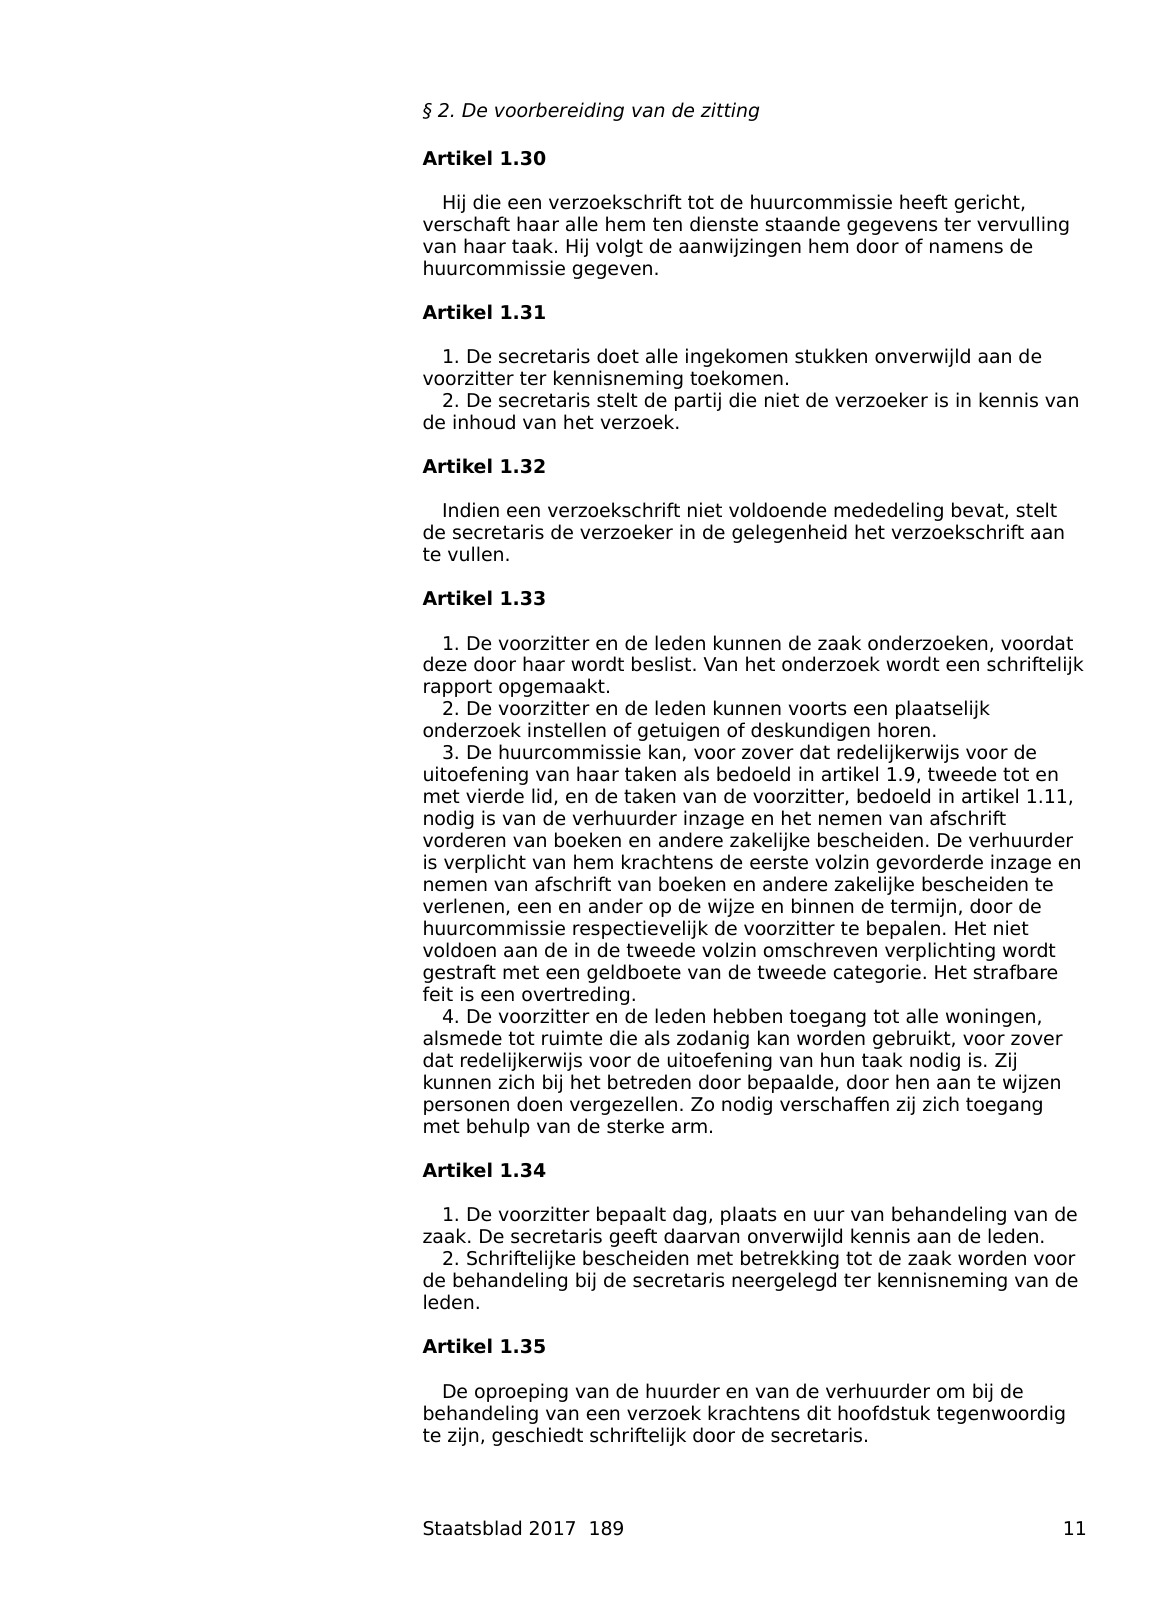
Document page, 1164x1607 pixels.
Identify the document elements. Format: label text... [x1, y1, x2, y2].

subtitle Artikel 1.34 [422, 1160, 1087, 1182]
text 1. De secretaris doet alle ingekomen stukken onverwijld aan de voorzitter ter kennisneming toekomen. [422, 346, 1087, 390]
text 1. De voorzitter en de leden kunnen de zaak onderzoeken, voordat deze door haar wordt beslist. Van het onderzoek wordt een schriftelijk rapport opgemaakt. [422, 632, 1087, 698]
text 3. De huurcommissie kan, voor zover dat redelijkerwijs voor de uitoefening van haar taken als bedoeld in artikel 1.9, tweede tot en met vierde lid, en de taken van de voorzitter, bedoeld in artikel 1.11, nodig is van de verhuurder inzage en het nemen van afschrift vorderen van boeken en andere zakelijke bescheiden. De verhuurder is verplicht van hem krachtens de eerste volzin gevorderde inzage en nemen van afschrift van boeken en andere zakelijke bescheiden te verlenen, een en ander op de wijze en binnen de termijn, door de huurcommissie respectievelijk de voorzitter te bepalen. Het niet voldoen aan de in de tweede volzin omschreven verplichting wordt gestraft met een geldboete van de tweede categorie. Het strafbare feit is een overtreding. [422, 742, 1087, 1006]
subtitle § 2. De voorbereiding van de zitting [422, 100, 1087, 122]
subtitle Artikel 1.33 [422, 588, 1087, 610]
subtitle Artikel 1.31 [422, 302, 1087, 324]
text 2. De secretaris stelt de partij die niet de verzoeker is in kennis van de inhoud van het verzoek. [422, 390, 1087, 434]
text Hij die een verzoekschrift tot de huurcommissie heeft gericht, verschaft haar alle hem ten dienste staande gegevens ter vervulling van haar taak. Hij volgt de aanwijzingen hem door of namens de huurcommissie gegeven. [422, 192, 1087, 279]
text Indien een verzoekschrift niet voldoende mededeling bevat, stelt de secretaris de verzoeker in de gelegenheid het verzoekschrift aan te vullen. [422, 500, 1087, 566]
subtitle Artikel 1.32 [422, 456, 1087, 478]
text 2. De voorzitter en de leden kunnen voorts een plaatselijk onderzoek instellen of getuigen of deskundigen horen. [422, 698, 1087, 742]
subtitle Artikel 1.35 [422, 1336, 1087, 1358]
text De oproeping van de huurder en van de verhuurder om bij de behandeling van een verzoek krachtens dit hoofdstuk tegenwoordig te zijn, geschiedt schriftelijk door de secretaris. [422, 1381, 1087, 1446]
text 1. De voorzitter bepaalt dag, plaats en uur van behandeling van de zaak. De secretaris geeft daarvan onverwijld kennis aan de leden. [422, 1204, 1087, 1248]
subtitle Artikel 1.30 [422, 147, 1087, 169]
text 4. De voorzitter en de leden hebben toegang tot alle woningen, alsmede tot ruimte die als zodanig kan worden gebruikt, voor zover dat redelijkerwijs voor de uitoefening van hun taak nodig is. Zij kunnen zich bij het betreden door bepaalde, door hen aan te wijzen personen doen vergezellen. Zo nodig verschaffen zij zich toegang met behulp van de sterke arm. [422, 1006, 1087, 1138]
text 2. Schriftelijke bescheiden met betrekking tot de zaak worden voor de behandeling bij de secretaris neergelegd ter kennisneming van de leden. [422, 1248, 1087, 1314]
